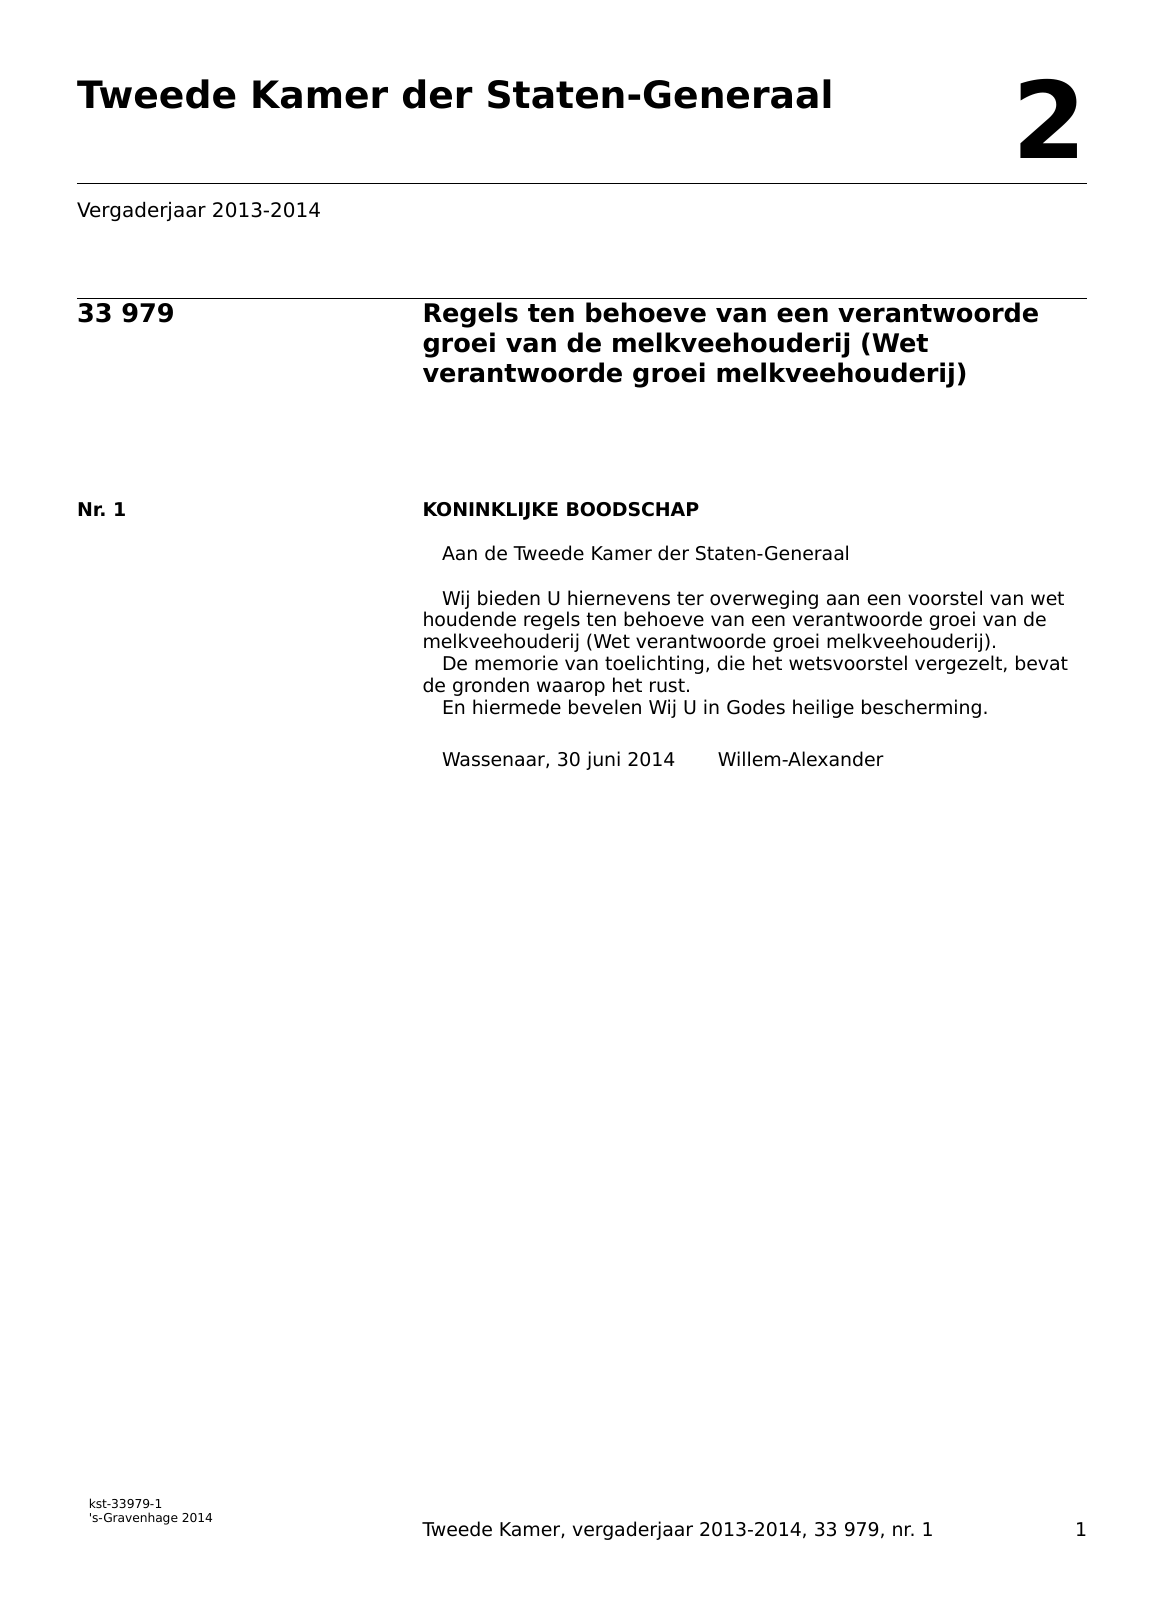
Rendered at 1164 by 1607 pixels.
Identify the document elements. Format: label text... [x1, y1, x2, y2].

text En hiermede bevelen Wij U in Godes heilige bescherming. [422, 697, 1087, 719]
table_header Tweede Kamer der Staten-Generaal [77, 59, 886, 183]
subtitle 33 979 Regels ten behoeve van een verantwoorde groei van de melkveehouderij (Wet verantwoorde groei melkveehouderij) [77, 299, 1087, 388]
text Aan de Tweede Kamer der Staten-Generaal [422, 543, 1087, 565]
text Wassenaar, 30 juni 2014 Willem-Alexander [422, 749, 1087, 771]
subtitle Nr. 1 KONINKLIJKE BOODSCHAP [77, 499, 1087, 521]
text kst-33979-1 [88, 1497, 323, 1511]
table_cell Vergaderjaar 2013-2014 [77, 184, 1087, 298]
text De memorie van toelichting, die het wetsvoorstel vergezelt, bevat de gronden waarop het rust. [422, 653, 1087, 697]
text Wij bieden U hiernevens ter overweging aan een voorstel van wet houdende regels ten behoeve van een verantwoorde groei van de melkveehouderij (Wet verantwoorde groei melkveehouderij). [422, 587, 1087, 653]
table_header 2 [886, 59, 1087, 183]
text 's-Gravenhage 2014 [88, 1511, 323, 1525]
